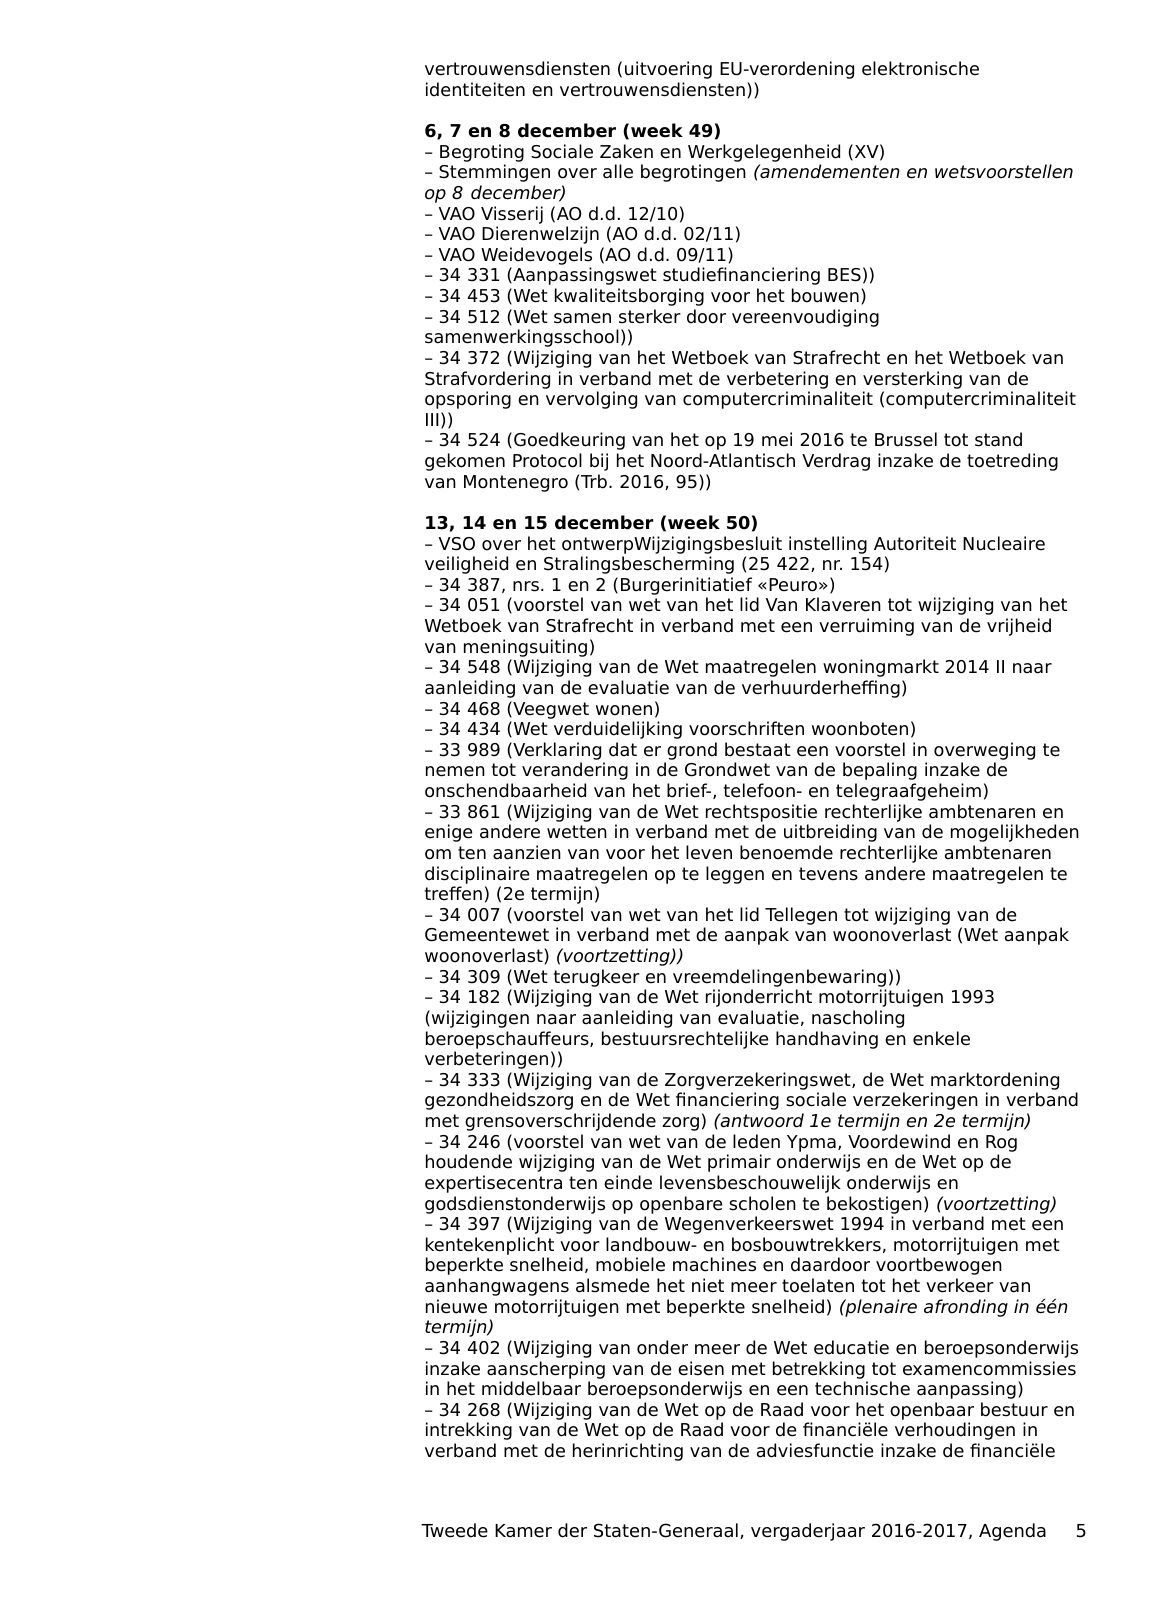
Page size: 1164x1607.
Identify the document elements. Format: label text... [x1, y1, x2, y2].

table_cell [77, 1132, 401, 1214]
table_cell – 34 548 (Wijziging van de Wet maatregelen woningmarkt 2014 II naar aanleiding van de evaluatie van de verhuurderheffing) [418, 657, 1087, 698]
table_cell [77, 142, 401, 162]
table_cell [401, 142, 418, 162]
table_cell [401, 204, 418, 224]
table_cell [401, 348, 418, 430]
table_cell [401, 265, 418, 286]
table_cell [401, 492, 418, 513]
table_cell – VAO Visserij (AO d.d. 12/10) [418, 204, 1087, 224]
table_cell – 34 372 (Wijziging van het Wetboek van Strafrecht en het Wetboek van Strafvordering in verband met de verbetering en versterking van de opsporing en vervolging van computercriminaliteit (computercriminaliteit III)) [418, 348, 1087, 430]
table_cell – 34 453 (Wet kwaliteitsborging voor het bouwen) [418, 286, 1087, 307]
table_cell – 34 402 (Wijziging van onder meer de Wet educatie en beroepsonderwijs inzake aanscherping van de eisen met betrekking tot examencommissies in het middelbaar beroepsonderwijs en een technische aanpassing) [418, 1338, 1087, 1400]
table_cell [401, 286, 418, 307]
table_cell – 34 007 (voorstel van wet van het lid Tellegen tot wijziging van de Gemeentewet in verband met de aanpak van woonoverlast (Wet aanpak woonoverlast) (voortzetting)) [418, 905, 1087, 967]
table_cell [77, 967, 401, 987]
table_cell – 33 861 (Wijziging van de Wet rechtspositie rechterlijke ambtenaren en enige andere wetten in verband met de uitbreiding van de mogelijkheden om ten aanzien van voor het leven benoemde rechterlijke ambtenaren disciplinaire maatregelen op te leggen en tevens andere maatregelen te treffen) (2e termijn) [418, 802, 1087, 905]
table_cell [401, 802, 418, 905]
table_cell [401, 987, 418, 1070]
table_cell [77, 575, 401, 595]
table_cell [77, 513, 401, 533]
table_cell [401, 162, 418, 203]
table_cell – 34 434 (Wet verduidelijking voorschriften woonboten) [418, 719, 1087, 740]
table_cell [401, 513, 418, 533]
table_cell [401, 430, 418, 492]
table_cell [401, 121, 418, 142]
table_cell [77, 1400, 401, 1462]
table_cell vertrouwensdiensten (uitvoering EU-verordening elektronische identiteiten en vertrouwensdiensten)) [418, 59, 1087, 100]
table_cell – 34 268 (Wijziging van de Wet op de Raad voor het openbaar bestuur en intrekking van de Wet op de Raad voor de financiële verhoudingen in verband met de herinrichting van de adviesfunctie inzake de financiële [418, 1400, 1087, 1462]
table_cell – Begroting Sociale Zaken en Werkgelegenheid (XV) [418, 142, 1087, 162]
table_cell – VAO Weidevogels (AO d.d. 09/11) [418, 245, 1087, 265]
table_cell – Stemmingen over alle begrotingen (amendementen en wetsvoorstellen op 8 december) [418, 162, 1087, 203]
table_cell [418, 100, 1087, 121]
table_cell [77, 162, 401, 203]
table_cell [77, 1338, 401, 1400]
table_cell [77, 265, 401, 286]
table_cell [418, 492, 1087, 513]
table_cell [401, 657, 418, 698]
table_cell [401, 719, 418, 740]
table_cell [401, 1400, 418, 1462]
table_cell [401, 59, 418, 100]
table_cell – 34 524 (Goedkeuring van het op 19 mei 2016 te Brussel tot stand gekomen Protocol bij het Noord-Atlantisch Verdrag inzake de toetreding van Montenegro (Trb. 2016, 95)) [418, 430, 1087, 492]
table_cell – 34 468 (Veegwet wonen) [418, 699, 1087, 719]
table_cell [77, 595, 401, 657]
table_cell [401, 307, 418, 348]
table_cell – 34 387, nrs. 1 en 2 (Burgerinitiatief «Peuro») [418, 575, 1087, 595]
table_cell – 34 333 (Wijziging van de Zorgverzekeringswet, de Wet marktordening gezondheidszorg en de Wet financiering sociale verzekeringen in verband met grensoverschrijdende zorg) (antwoord 1e termijn en 2e termijn) [418, 1070, 1087, 1132]
table_cell [77, 699, 401, 719]
table_cell [77, 740, 401, 802]
table_cell [77, 100, 401, 121]
table_cell 6, 7 en 8 december (week 49) [418, 121, 1087, 142]
table_cell [77, 534, 401, 575]
table_cell [77, 286, 401, 307]
table_cell [77, 348, 401, 430]
table_cell [401, 1070, 418, 1132]
table_cell [401, 100, 418, 121]
table_cell [401, 1338, 418, 1400]
table_cell – VSO over het ontwerpWijzigingsbesluit instelling Autoriteit Nucleaire veiligheid en Stralingsbescherming (25 422, nr. 154) [418, 534, 1087, 575]
table_cell [77, 802, 401, 905]
table_cell 13, 14 en 15 december (week 50) [418, 513, 1087, 533]
table_cell [77, 657, 401, 698]
table_cell [401, 1132, 418, 1214]
table_cell [77, 307, 401, 348]
table_cell [401, 905, 418, 967]
table_cell [77, 204, 401, 224]
table_cell – VAO Dierenwelzijn (AO d.d. 02/11) [418, 224, 1087, 245]
table_cell [77, 1070, 401, 1132]
table_cell – 33 989 (Verklaring dat er grond bestaat een voorstel in overweging te nemen tot verandering in de Grondwet van de bepaling inzake de onschendbaarheid van het brief-, telefoon- en telegraafgeheim) [418, 740, 1087, 802]
table_cell [401, 534, 418, 575]
table_cell [401, 595, 418, 657]
table_cell [77, 430, 401, 492]
table_cell [77, 224, 401, 245]
table_cell [77, 1214, 401, 1338]
table_cell [77, 492, 401, 513]
table_cell [77, 121, 401, 142]
table_cell [77, 245, 401, 265]
table_cell – 34 397 (Wijziging van de Wegenverkeerswet 1994 in verband met een kentekenplicht voor landbouw- en bosbouwtrekkers, motorrijtuigen met beperkte snelheid, mobiele machines en daardoor voortbewogen aanhangwagens alsmede het niet meer toelaten tot het verkeer van nieuwe motorrijtuigen met beperkte snelheid) (plenaire afronding in één termijn) [418, 1214, 1087, 1338]
table_cell [77, 905, 401, 967]
table_cell – 34 182 (Wijziging van de Wet rijonderricht motorrijtuigen 1993 (wijzigingen naar aanleiding van evaluatie, nascholing beroepschauffeurs, bestuursrechtelijke handhaving en enkele verbeteringen)) [418, 987, 1087, 1070]
table_cell [401, 740, 418, 802]
table_cell [77, 987, 401, 1070]
table_cell – 34 512 (Wet samen sterker door vereenvoudiging samenwerkingsschool)) [418, 307, 1087, 348]
table_cell [401, 1214, 418, 1338]
table_cell [401, 245, 418, 265]
table_cell [401, 699, 418, 719]
table_cell [401, 575, 418, 595]
table_cell [77, 59, 401, 100]
table_cell – 34 051 (voorstel van wet van het lid Van Klaveren tot wijziging van het Wetboek van Strafrecht in verband met een verruiming van de vrijheid van meningsuiting) [418, 595, 1087, 657]
table_cell [401, 224, 418, 245]
table_cell – 34 246 (voorstel van wet van de leden Ypma, Voordewind en Rog houdende wijziging van de Wet primair onderwijs en de Wet op de expertisecentra ten einde levensbeschouwelijk onderwijs en godsdienstonderwijs op openbare scholen te bekostigen) (voortzetting) [418, 1132, 1087, 1214]
table_cell – 34 309 (Wet terugkeer en vreemdelingenbewaring)) [418, 967, 1087, 987]
table_cell [77, 719, 401, 740]
table_cell [401, 967, 418, 987]
table_cell – 34 331 (Aanpassingswet studiefinanciering BES)) [418, 265, 1087, 286]
